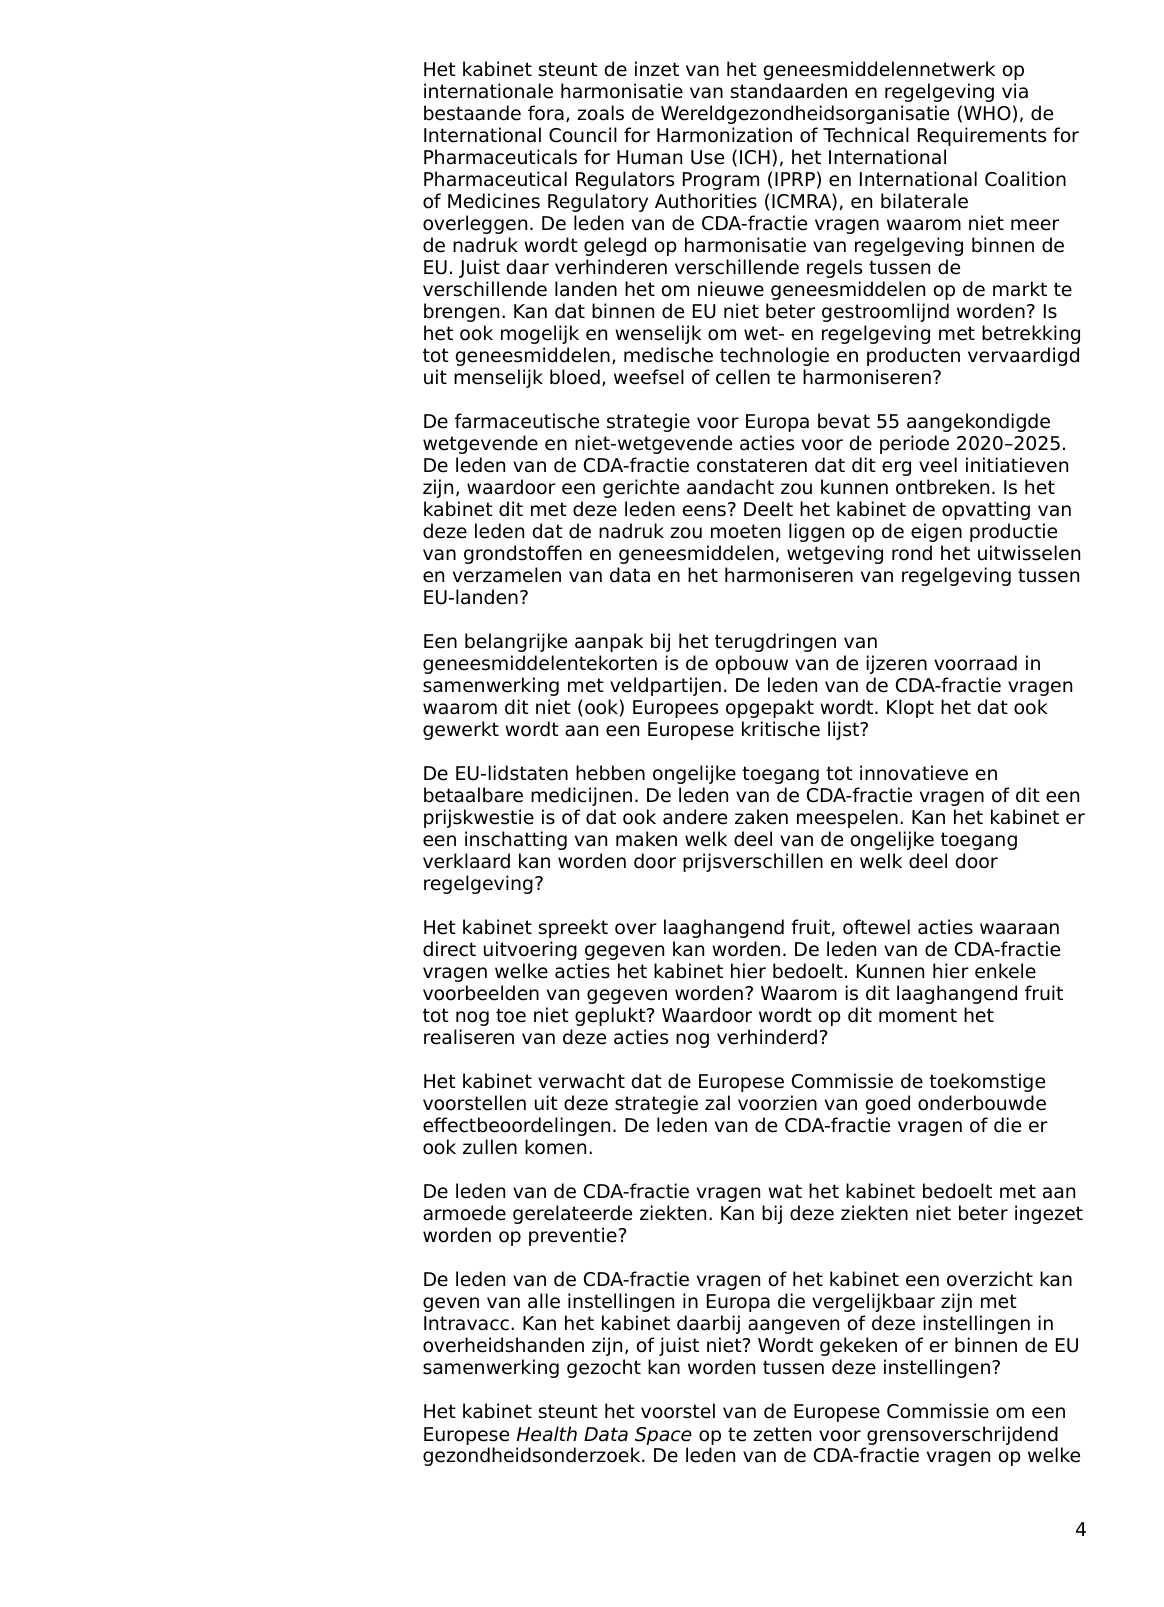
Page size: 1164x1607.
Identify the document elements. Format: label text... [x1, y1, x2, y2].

text Het kabinet steunt het voorstel van de Europese Commissie om een Europese Health Data Space op te zetten voor grensoverschrijdend gezondheidsonderzoek. De leden van de CDA-fractie vragen op welke [422, 1401, 1087, 1467]
text Het kabinet spreekt over laaghangend fruit, oftewel acties waaraan direct uitvoering gegeven kan worden. De leden van de CDA-fractie vragen welke acties het kabinet hier bedoelt. Kunnen hier enkele voorbeelden van gegeven worden? Waarom is dit laaghangend fruit tot nog toe niet geplukt? Waardoor wordt op dit moment het realiseren van deze acties nog verhinderd? [422, 917, 1087, 1049]
text Het kabinet verwacht dat de Europese Commissie de toekomstige voorstellen uit deze strategie zal voorzien van goed onderbouwde effectbeoordelingen. De leden van de CDA-fractie vragen of die er ook zullen komen. [422, 1071, 1087, 1159]
text Het kabinet steunt de inzet van het geneesmiddelennetwerk op internationale harmonisatie van standaarden en regelgeving via bestaande fora, zoals de Wereldgezondheidsorganisatie (WHO), de International Council for Harmonization of Technical Requirements for Pharmaceuticals for Human Use (ICH), het International Pharmaceutical Regulators Program (IPRP) en International Coalition of Medicines Regulatory Authorities (ICMRA), en bilaterale overleggen. De leden van de CDA-fractie vragen waarom niet meer de nadruk wordt gelegd op harmonisatie van regelgeving binnen de EU. Juist daar verhinderen verschillende regels tussen de verschillende landen het om nieuwe geneesmiddelen op de markt te brengen. Kan dat binnen de EU niet beter gestroomlijnd worden? Is het ook mogelijk en wenselijk om wet- en regelgeving met betrekking tot geneesmiddelen, medische technologie en producten vervaardigd uit menselijk bloed, weefsel of cellen te harmoniseren? [422, 59, 1087, 389]
text De EU-lidstaten hebben ongelijke toegang tot innovatieve en betaalbare medicijnen. De leden van de CDA-fractie vragen of dit een prijskwestie is of dat ook andere zaken meespelen. Kan het kabinet er een inschatting van maken welk deel van de ongelijke toegang verklaard kan worden door prijsverschillen en welk deel door regelgeving? [422, 763, 1087, 895]
text De farmaceutische strategie voor Europa bevat 55 aangekondigde wetgevende en niet-wetgevende acties voor de periode 2020–2025. De leden van de CDA-fractie constateren dat dit erg veel initiatieven zijn, waardoor een gerichte aandacht zou kunnen ontbreken. Is het kabinet dit met deze leden eens? Deelt het kabinet de opvatting van deze leden dat de nadruk zou moeten liggen op de eigen productie van grondstoffen en geneesmiddelen, wetgeving rond het uitwisselen en verzamelen van data en het harmoniseren van regelgeving tussen EU-landen? [422, 411, 1087, 609]
text De leden van de CDA-fractie vragen of het kabinet een overzicht kan geven van alle instellingen in Europa die vergelijkbaar zijn met Intravacc. Kan het kabinet daarbij aangeven of deze instellingen in overheidshanden zijn, of juist niet? Wordt gekeken of er binnen de EU samenwerking gezocht kan worden tussen deze instellingen? [422, 1269, 1087, 1379]
text De leden van de CDA-fractie vragen wat het kabinet bedoelt met aan armoede gerelateerde ziekten. Kan bij deze ziekten niet beter ingezet worden op preventie? [422, 1181, 1087, 1247]
text Een belangrijke aanpak bij het terugdringen van geneesmiddelentekorten is de opbouw van de ijzeren voorraad in samenwerking met veldpartijen. De leden van de CDA-fractie vragen waarom dit niet (ook) Europees opgepakt wordt. Klopt het dat ook gewerkt wordt aan een Europese kritische lijst? [422, 631, 1087, 741]
